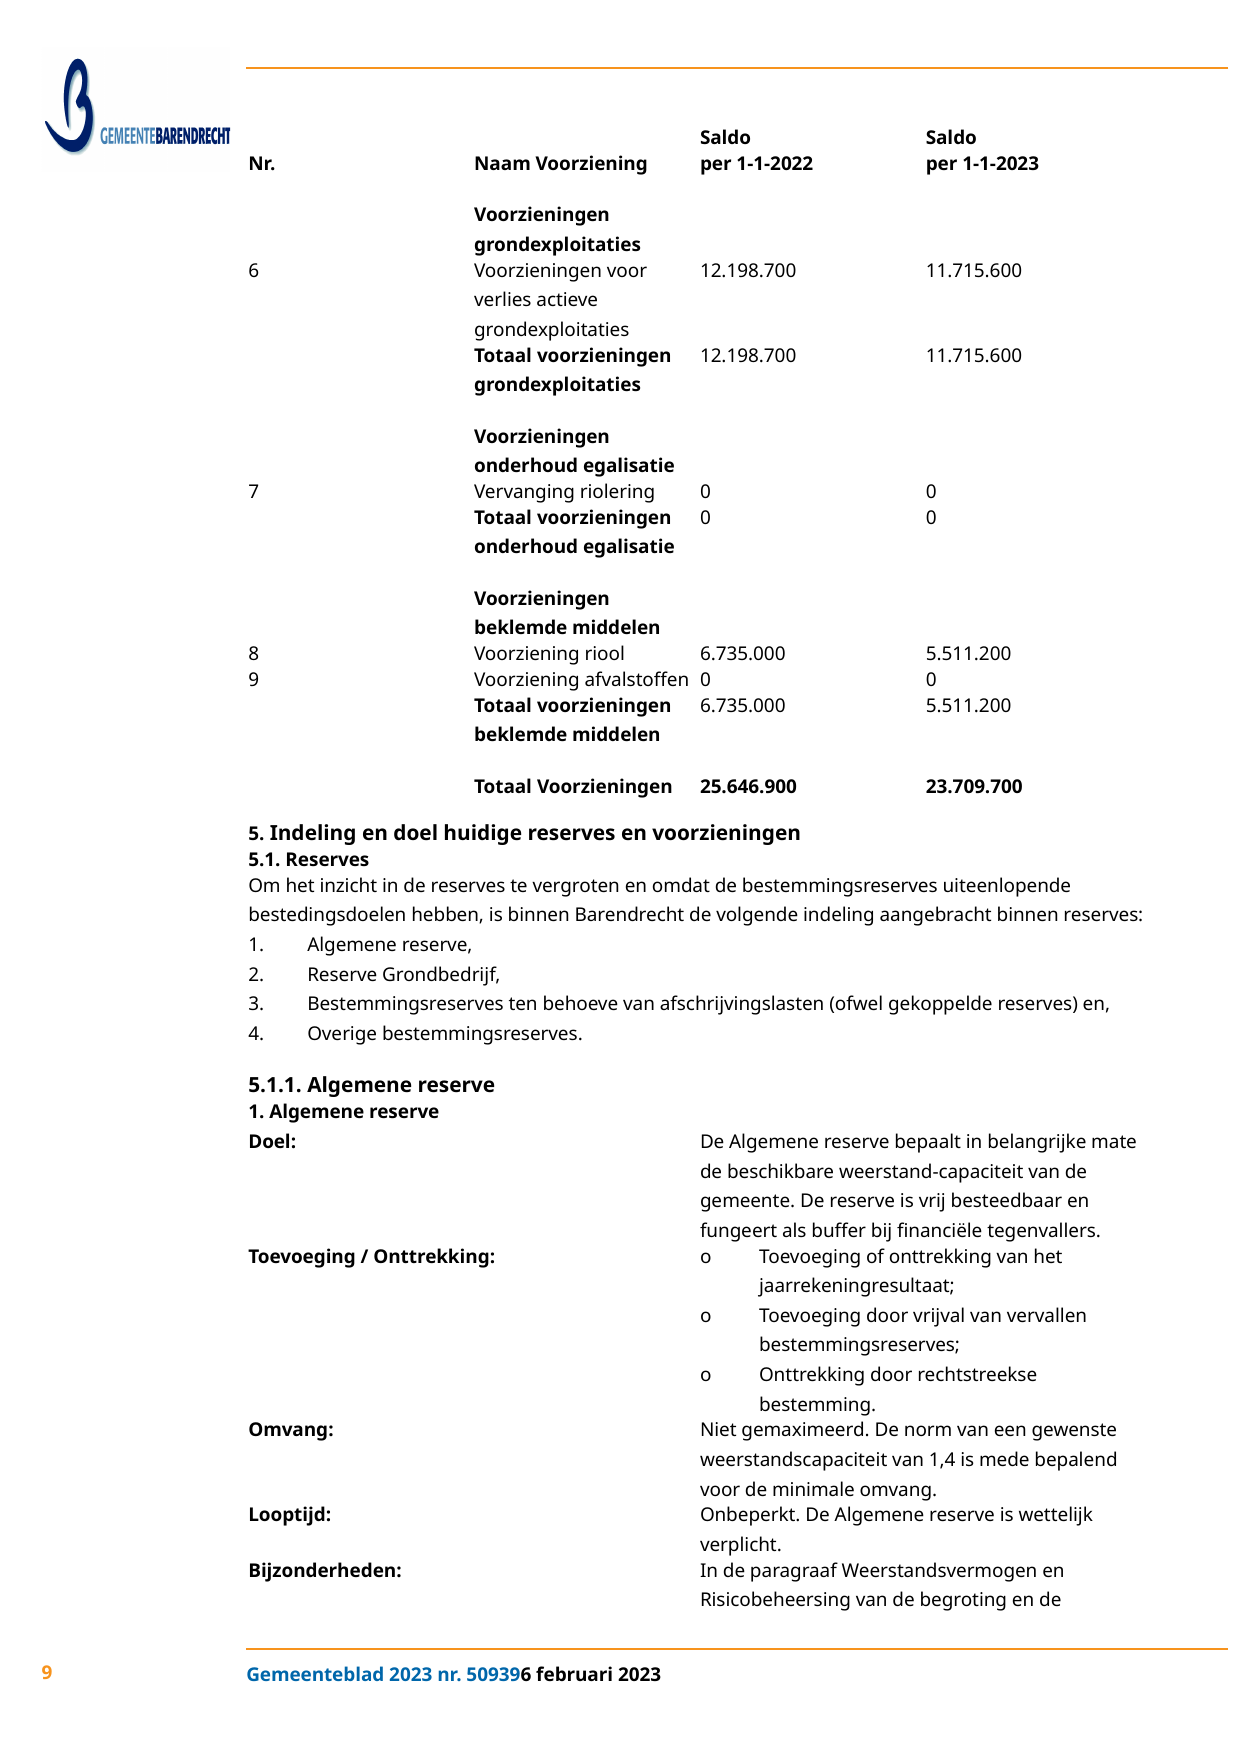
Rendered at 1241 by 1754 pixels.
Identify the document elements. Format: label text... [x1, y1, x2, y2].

table_cell 8 [248, 640, 474, 666]
table_cell Voorzieningen beklemde middelen [474, 585, 700, 640]
table_cell [700, 397, 926, 423]
table_cell 23.709.700 [926, 773, 1152, 798]
text 5.1. Reserves [248, 846, 1152, 872]
table_cell Totaal Voorzieningen [474, 773, 700, 798]
table_cell Toevoeging of onttrekking van het jaarrekeningresultaat; Toevoeging door vrijval van vervallen bestemmingsreserves; Onttrekking door rechtstreekse bestemming. [700, 1243, 1152, 1417]
table_header Saldo [926, 125, 1152, 150]
text 1. Algemene reserve [248, 1099, 1152, 1124]
table_cell [926, 176, 1152, 202]
table_cell Looptijd: [248, 1501, 700, 1557]
table_header De Algemene reserve bepaalt in belangrijke mate de beschikbare weerstand-capaciteit van de gemeente. De reserve is vrij besteedbaar en fungeert als buffer bij financiële tegenvallers. [700, 1129, 1152, 1243]
table_cell 0 [926, 478, 1152, 504]
table_cell 0 [926, 666, 1152, 692]
table_cell [474, 397, 700, 423]
table_cell 25.646.900 [700, 773, 926, 798]
text 5.1.1. Algemene reserve [248, 1070, 1152, 1099]
table_cell [926, 559, 1152, 585]
table_cell 0 [700, 504, 926, 559]
table_cell [248, 397, 474, 423]
table_cell 6.735.000 [700, 692, 926, 747]
table_cell per 1-1-2022 [700, 150, 926, 176]
table_cell [248, 692, 474, 747]
table_cell 11.715.600 [926, 342, 1152, 397]
table_cell [700, 747, 926, 773]
table_cell 0 [926, 504, 1152, 559]
picture [41, 47, 231, 172]
text Om het inzicht in de reserves te vergroten en omdat de bestemmingsreserves uiteenlopende bestedingsdoelen hebben, is binnen Barendrecht de volgende indeling aangebracht binnen reserves: [248, 872, 1152, 927]
table_cell Totaal voorzieningen beklemde middelen [474, 692, 700, 747]
table_cell 12.198.700 [700, 342, 926, 397]
table_cell [248, 423, 474, 478]
table_cell Voorziening afvalstoffen [474, 666, 700, 692]
table_cell In de paragraaf Weerstandsvermogen en Risicobeheersing van de begroting en de [700, 1557, 1152, 1612]
table_cell [926, 397, 1152, 423]
table_cell [926, 747, 1152, 773]
table_cell [926, 423, 1152, 478]
table_cell [248, 585, 474, 640]
table_cell 6.735.000 [700, 640, 926, 666]
table_cell [700, 202, 926, 257]
table_cell [700, 559, 926, 585]
table_cell [926, 202, 1152, 257]
table_cell [248, 747, 474, 773]
table_cell [700, 176, 926, 202]
table_cell Voorziening riool [474, 640, 700, 666]
table_cell 0 [700, 478, 926, 504]
table_cell [474, 747, 700, 773]
list Bestemmingsreserves ten behoeve van afschrijvingslasten (ofwel gekoppelde reserves) en, [248, 990, 1152, 1016]
table_cell Totaal voorzieningen grondexploitaties [474, 342, 700, 397]
table_cell 11.715.600 [926, 257, 1152, 342]
table_cell 5.511.200 [926, 692, 1152, 747]
table_cell 5.511.200 [926, 640, 1152, 666]
table_header Doel: [248, 1129, 700, 1243]
table_cell [700, 423, 926, 478]
list Overige bestemmingsreserves. [248, 1020, 1152, 1046]
table_cell Toevoeging / Onttrekking: [248, 1243, 700, 1417]
table_cell Voorzieningen onderhoud egalisatie [474, 423, 700, 478]
table_header Saldo [700, 125, 926, 150]
table_cell Nr. [248, 150, 474, 176]
table_cell Bijzonderheden: [248, 1557, 700, 1612]
table_cell Voorzieningen voor verlies actieve grondexploitaties [474, 257, 700, 342]
table_cell Omvang: [248, 1417, 700, 1501]
table_cell 9 [248, 666, 474, 692]
table_header [248, 125, 474, 150]
table_cell [248, 559, 474, 585]
table_cell [474, 176, 700, 202]
table_cell Naam Voorziening [474, 150, 700, 176]
table_header [474, 125, 700, 150]
table_cell [248, 773, 474, 798]
table_cell per 1-1-2023 [926, 150, 1152, 176]
table_cell 7 [248, 478, 474, 504]
table_cell Niet gemaximeerd. De norm van een gewenste weerstandscapaciteit van 1,4 is mede bepalend voor de minimale omvang. [700, 1417, 1152, 1501]
list Reserve Grondbedrijf, [248, 961, 1152, 986]
table_cell 0 [700, 666, 926, 692]
table_cell Voorzieningen grondexploitaties [474, 202, 700, 257]
table_cell [700, 585, 926, 640]
table_cell [926, 585, 1152, 640]
table_cell [474, 559, 700, 585]
table_cell Vervanging riolering [474, 478, 700, 504]
table_cell [248, 342, 474, 397]
text 5. Indeling en doel huidige reserves en voorzieningen [248, 818, 1152, 846]
table_cell [248, 176, 474, 202]
table_cell 6 [248, 257, 474, 342]
table_cell Totaal voorzieningen onderhoud egalisatie [474, 504, 700, 559]
table_cell 12.198.700 [700, 257, 926, 342]
table_cell Onbeperkt. De Algemene reserve is wettelijk verplicht. [700, 1501, 1152, 1557]
list Algemene reserve, [248, 931, 1152, 957]
table_cell [248, 504, 474, 559]
table_cell [248, 202, 474, 257]
